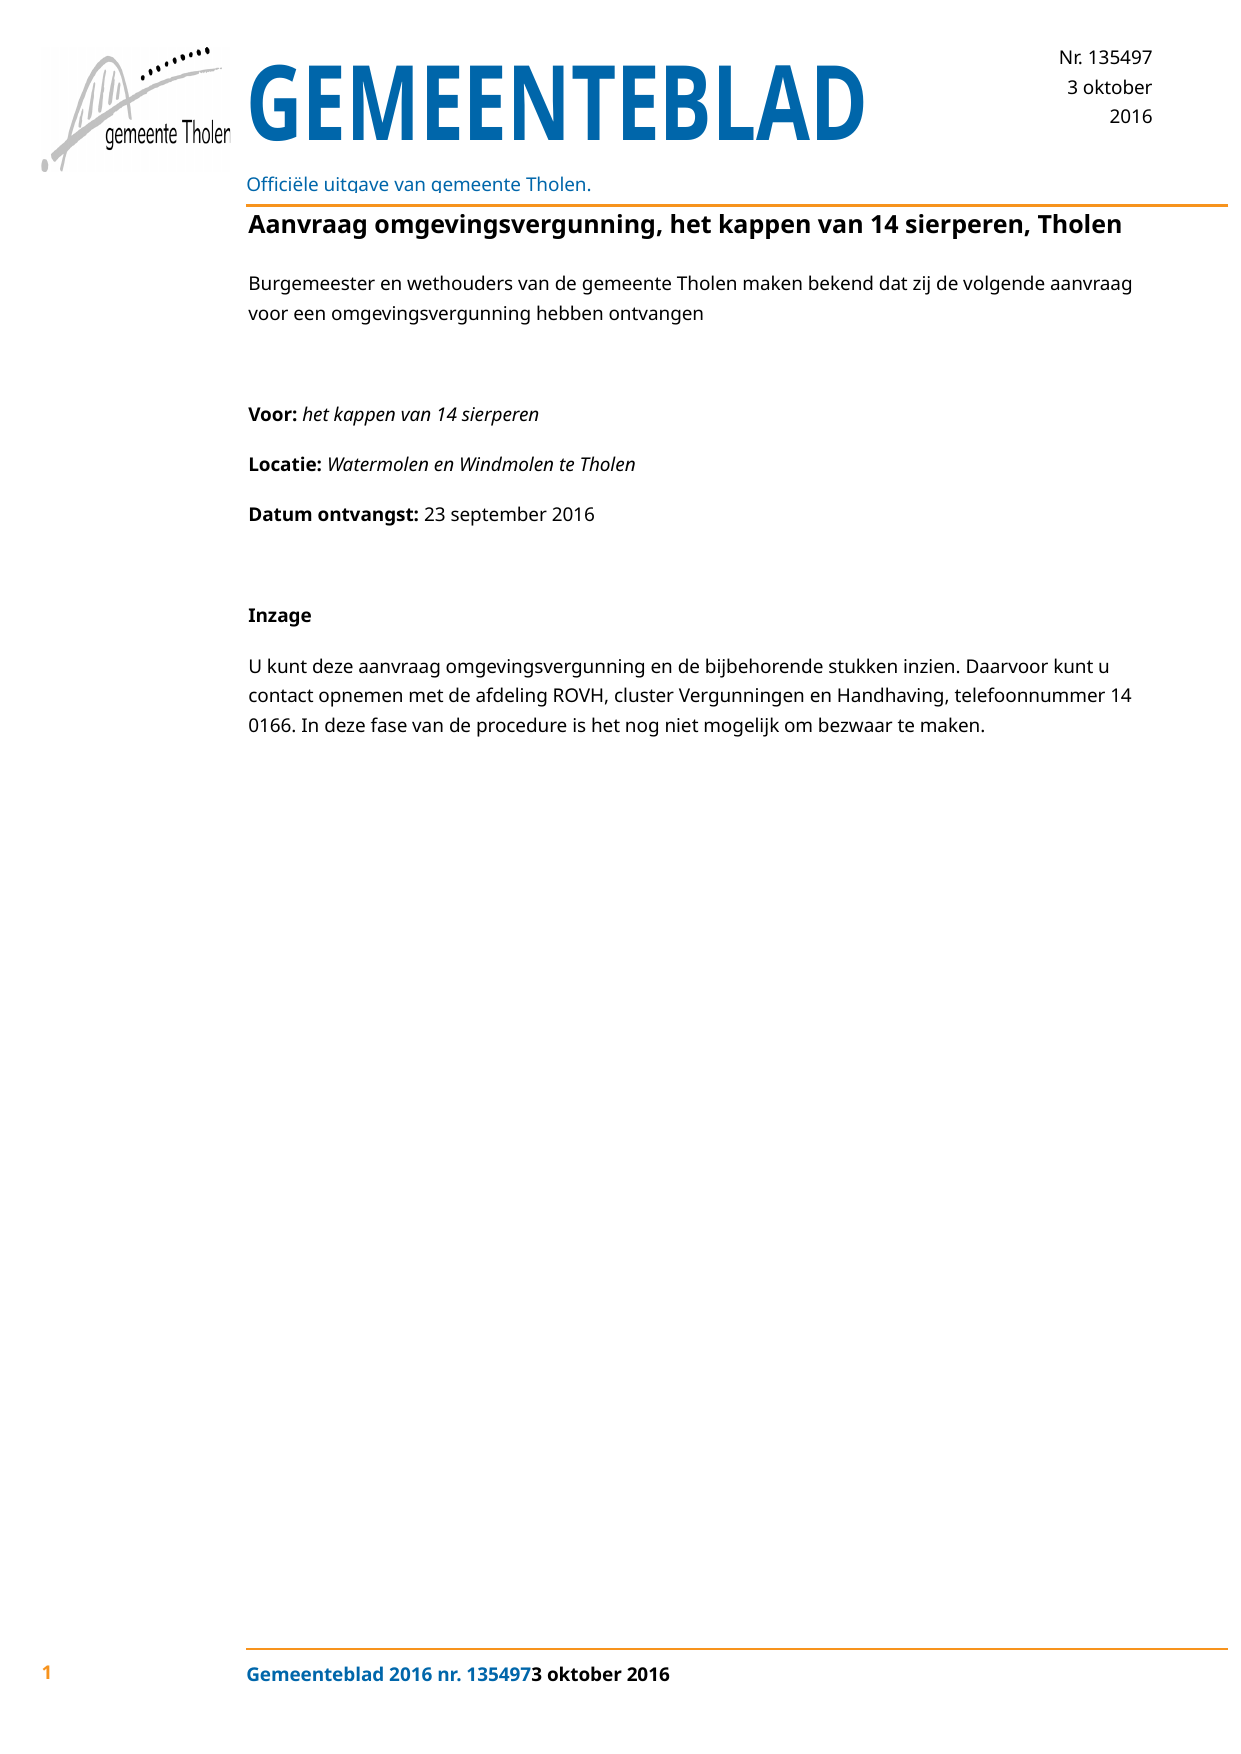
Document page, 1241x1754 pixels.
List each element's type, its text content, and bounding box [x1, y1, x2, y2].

text Inzage [248, 602, 1152, 628]
picture [41, 47, 231, 172]
text Voor: het kappen van 14 sierperen [248, 401, 1152, 426]
text Locatie: Watermolen en Windmolen te Tholen [248, 451, 1152, 477]
text Datum ontvangst: 23 september 2016 [248, 502, 1152, 527]
text Burgemeester en wethouders van de gemeente Tholen maken bekend dat zij de volgende aanvraag voor een omgevingsvergunning hebben ontvangen [248, 270, 1152, 326]
text Aanvraag omgevingsvergunning, het kappen van 14 sierperen, Tholen [248, 207, 1152, 241]
text U kunt deze aanvraag omgevingsvergunning en de bijbehorende stukken inzien. Daarvoor kunt u contact opnemen met de afdeling ROVH, cluster Vergunningen en Handhaving, telefoonnummer 14 0166. In deze fase van de procedure is het nog niet mogelijk om bezwaar te maken. [248, 653, 1152, 738]
